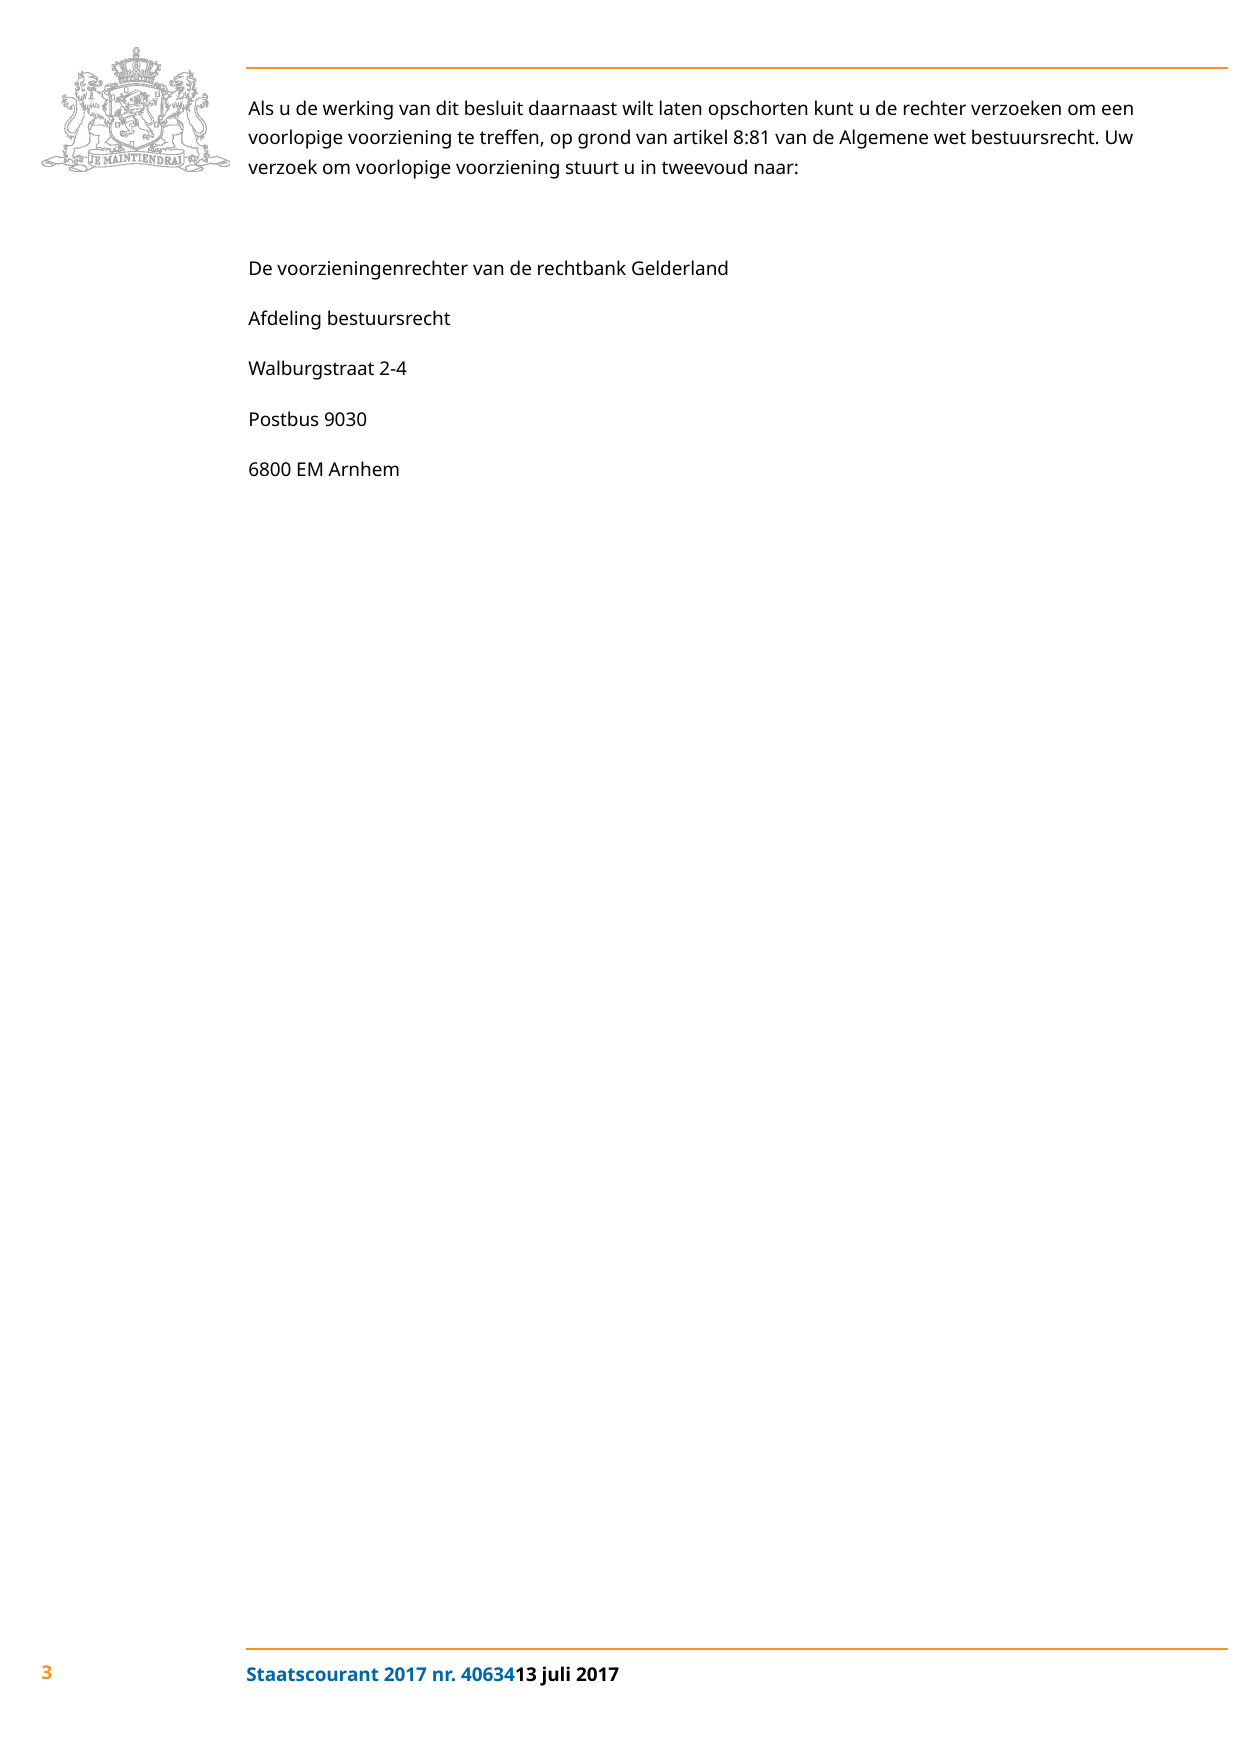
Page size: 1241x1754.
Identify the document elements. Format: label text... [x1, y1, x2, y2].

text Als u de werking van dit besluit daarnaast wilt laten opschorten kunt u de rechter verzoeken om een voorlopige voorziening te treffen, op grond van artikel 8:81 van de Algemene wet bestuursrecht. Uw verzoek om voorlopige voorziening stuurt u in tweevoud naar: [248, 95, 1152, 180]
text Walburgstraat 2-4 [248, 356, 1152, 381]
picture [41, 47, 231, 172]
text De voorzieningenrechter van de rechtbank Gelderland [248, 255, 1152, 281]
text Postbus 9030 [248, 406, 1152, 432]
text 6800 EM Arnhem [248, 456, 1152, 482]
text Afdeling bestuursrecht [248, 305, 1152, 331]
